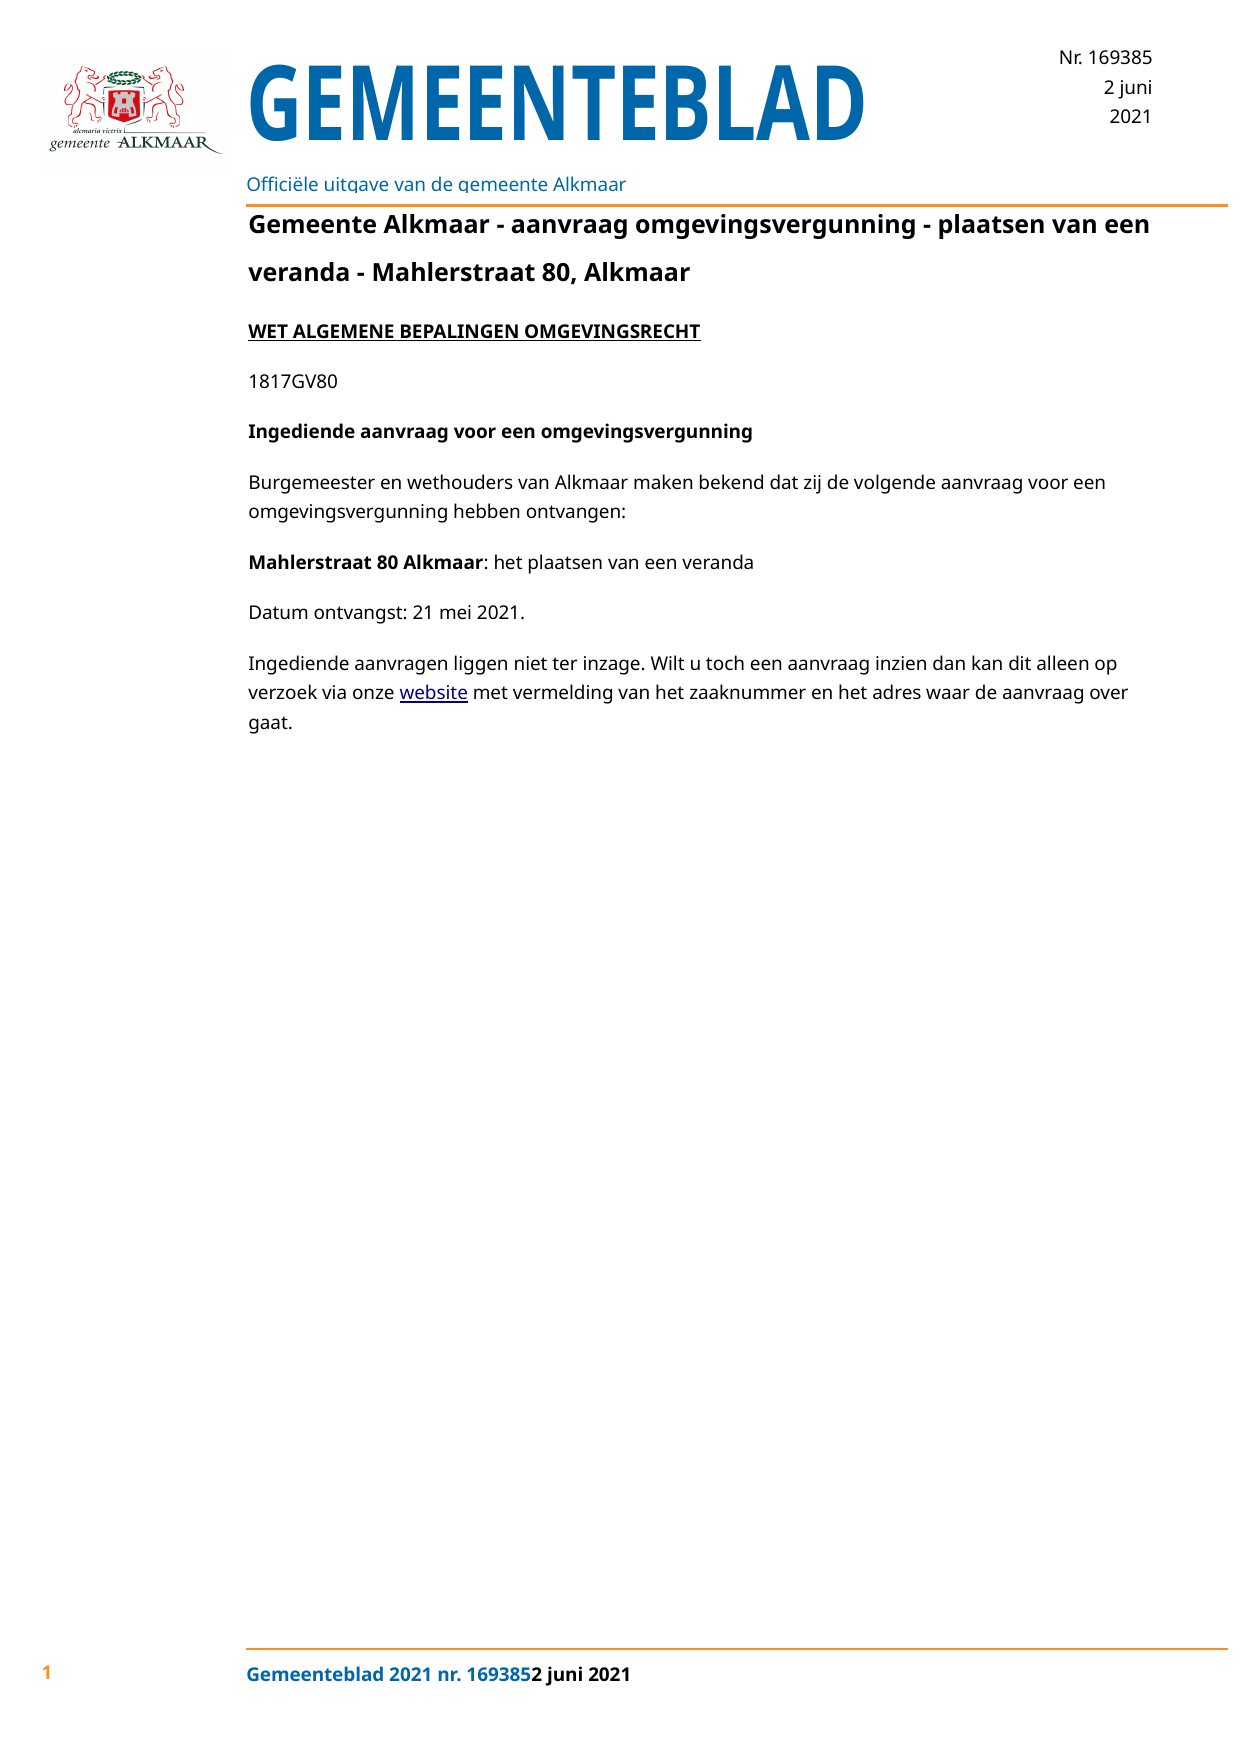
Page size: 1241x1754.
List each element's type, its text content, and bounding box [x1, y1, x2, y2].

text Burgemeester en wethouders van Alkmaar maken bekend dat zij de volgende aanvraag voor een omgevingsvergunning hebben ontvangen: [248, 469, 1152, 524]
text Gemeente Alkmaar - aanvraag omgevingsvergunning - plaatsen van een veranda - Mahlerstraat 80, Alkmaar [248, 207, 1152, 288]
text Datum ontvangst: 21 mei 2021. [248, 599, 1152, 625]
picture [41, 47, 231, 172]
text Mahlerstraat 80 Alkmaar: het plaatsen van een veranda [248, 549, 1152, 575]
text Ingediende aanvragen liggen niet ter inzage. Wilt u toch een aanvraag inzien dan kan dit alleen op verzoek via onze website met vermelding van het zaaknummer en het adres waar de aanvraag over gaat. [248, 650, 1152, 735]
text 1817GV80 [248, 368, 1152, 394]
text Ingediende aanvraag voor een omgevingsvergunning [248, 419, 1152, 444]
text WET ALGEMENE BEPALINGEN OMGEVINGSRECHT [248, 318, 1152, 344]
